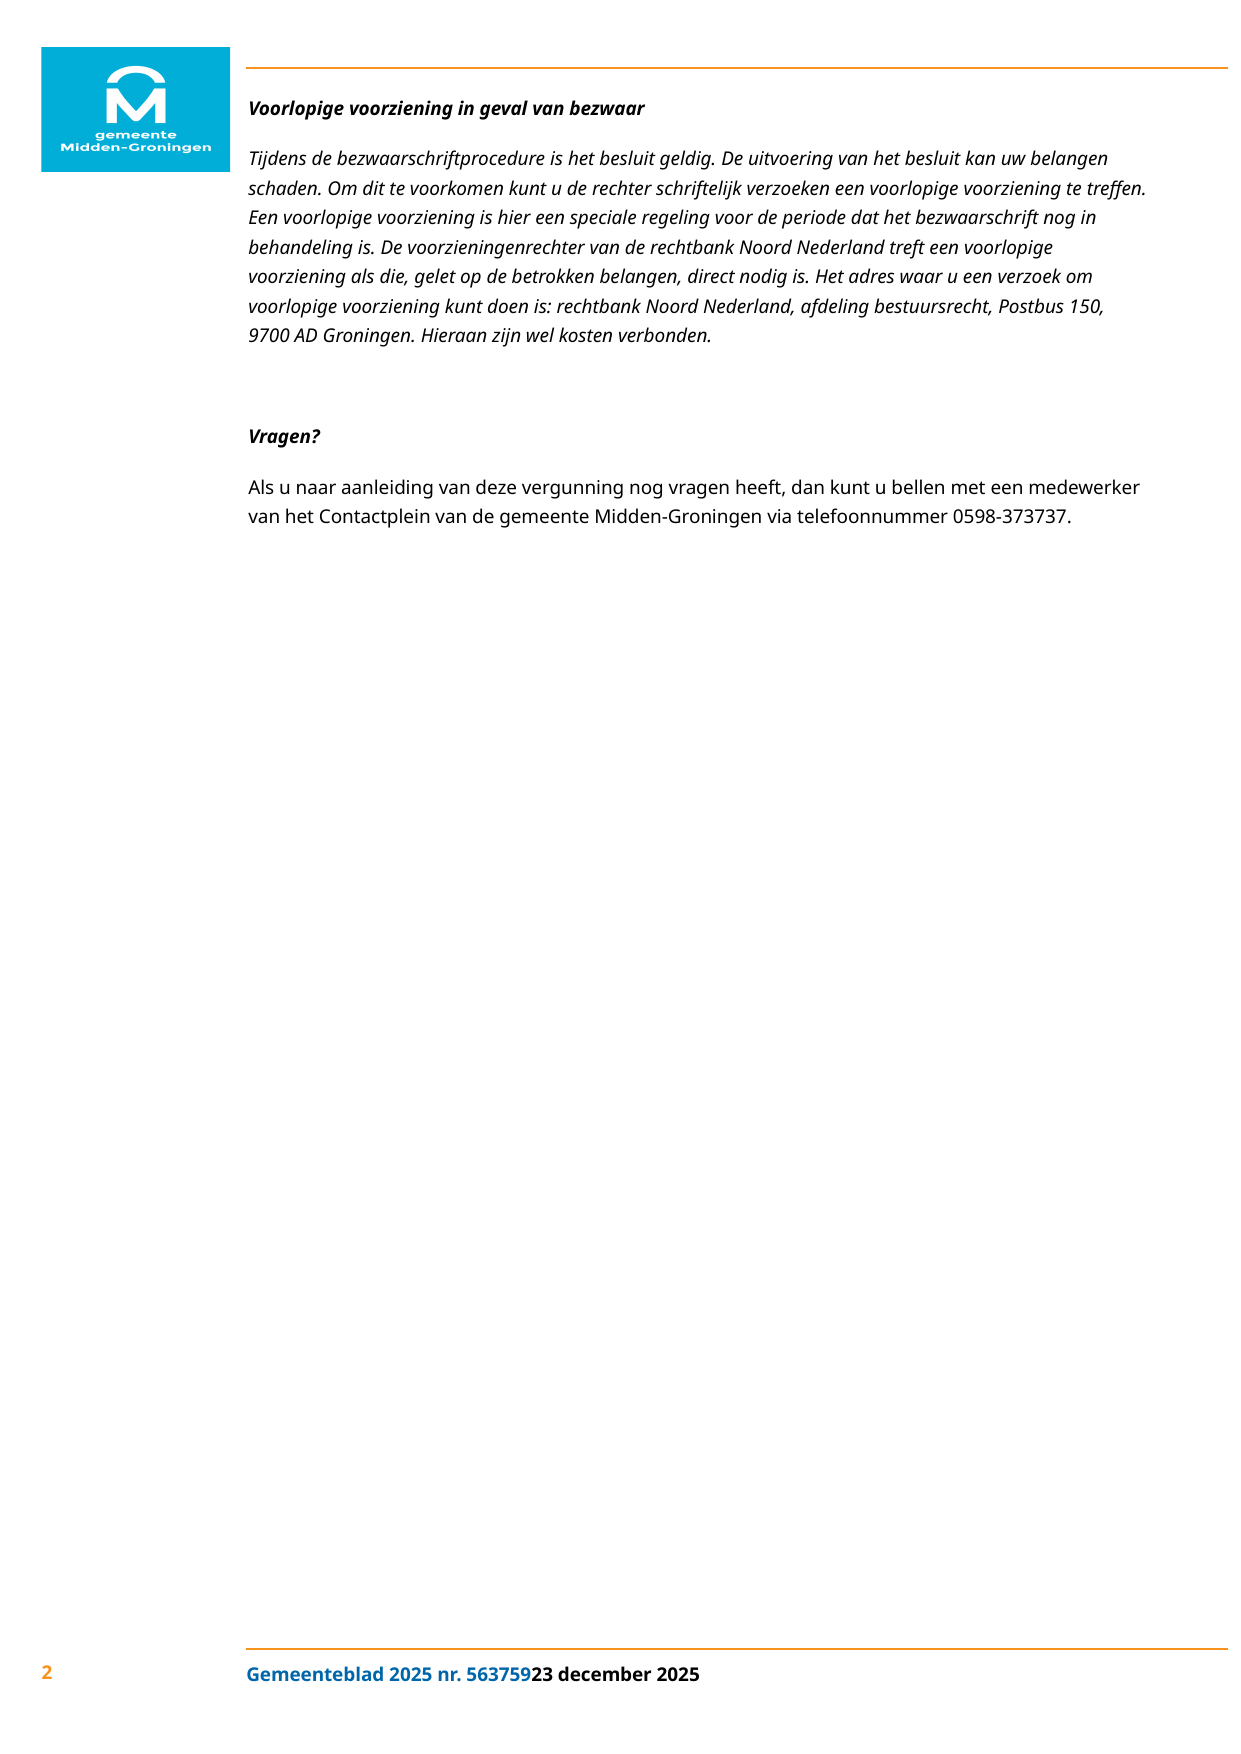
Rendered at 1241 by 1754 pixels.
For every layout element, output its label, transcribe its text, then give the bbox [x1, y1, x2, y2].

picture [107, 89, 165, 122]
text Vragen? [248, 423, 1152, 449]
text Tijdens de bezwaarschriftprocedure is het besluit geldig. De uitvoering van het besluit kan uw belangen schaden. Om dit te voorkomen kunt u de rechter schriftelijk verzoeken een voorlopige voorziening te treffen. Een voorlopige voorziening is hier een speciale regeling voor de periode dat het bezwaarschrift nog in behandeling is. De voorzieningenrechter van de rechtbank Noord Nederland treft een voorlopige voorziening als die, gelet op de betrokken belangen, direct nodig is. Het adres waar u een verzoek om voorlopige voorziening kunt doen is: rechtbank Noord Nederland, afdeling bestuursrecht, Postbus 150, 9700 AD Groningen. Hieraan zijn wel kosten verbonden. [248, 145, 1152, 348]
picture [184, 146, 190, 153]
picture [108, 66, 164, 82]
text Voorlopige voorziening in geval van bezwaar [248, 95, 1152, 121]
text Als u naar aanleiding van deze vergunning nog vragen heeft, dan kunt u bellen met een medewerker van het Contactplein van de gemeente Midden-Groningen via telefoonnummer 0598-373737. [248, 474, 1152, 529]
